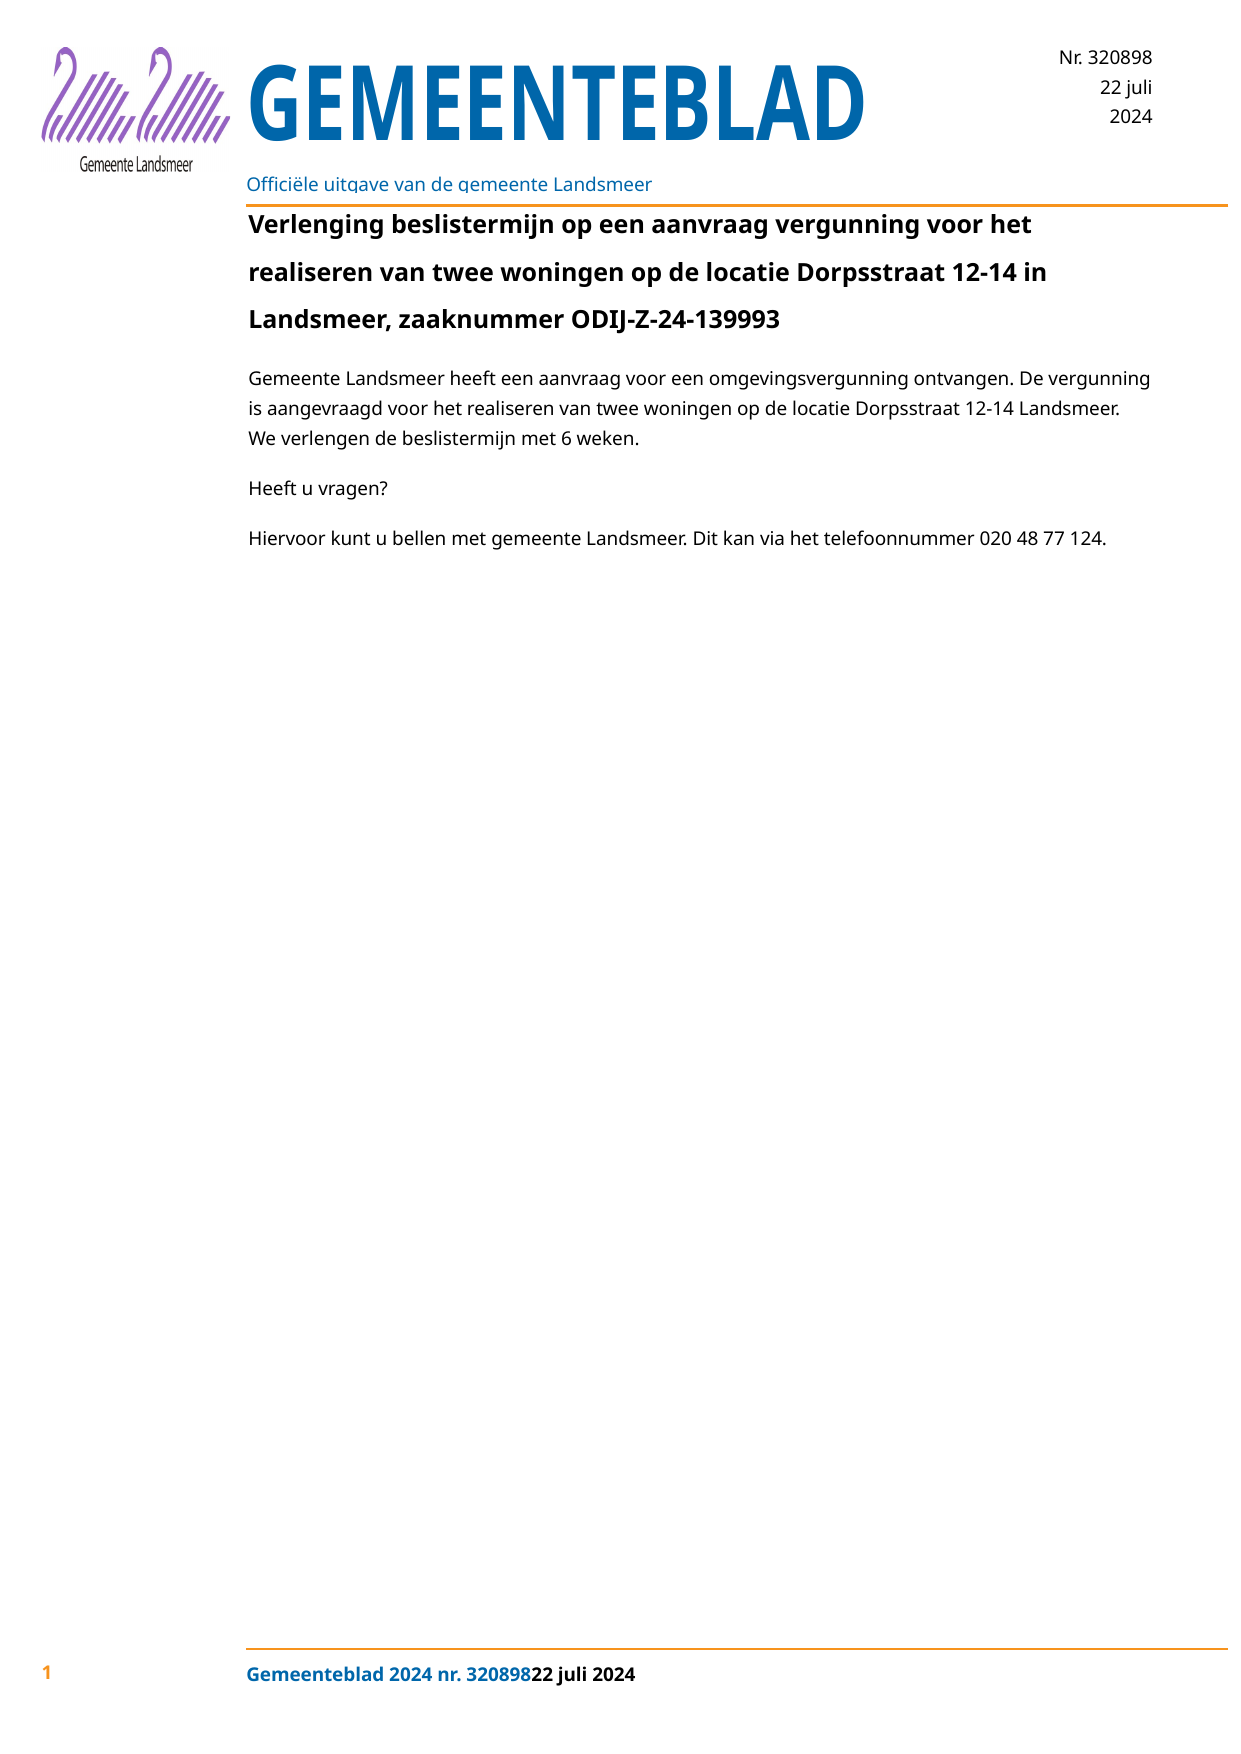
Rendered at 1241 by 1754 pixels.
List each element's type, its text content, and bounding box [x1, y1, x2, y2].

picture [41, 47, 231, 172]
text Verlenging beslistermijn op een aanvraag vergunning voor het realiseren van twee woningen op de locatie Dorpsstraat 12-14 in Landsmeer, zaaknummer ODIJ-Z-24-139993 [248, 207, 1152, 336]
text Heeft u vragen? [248, 475, 1152, 501]
text Gemeente Landsmeer heeft een aanvraag voor een omgevingsvergunning ontvangen. De vergunning is aangevraagd voor het realiseren van twee woningen op de locatie Dorpsstraat 12-14 Landsmeer. We verlengen de beslistermijn met 6 weken. [248, 366, 1152, 450]
text Hiervoor kunt u bellen met gemeente Landsmeer. Dit kan via het telefoonnummer 020 48 77 124. [248, 526, 1152, 551]
